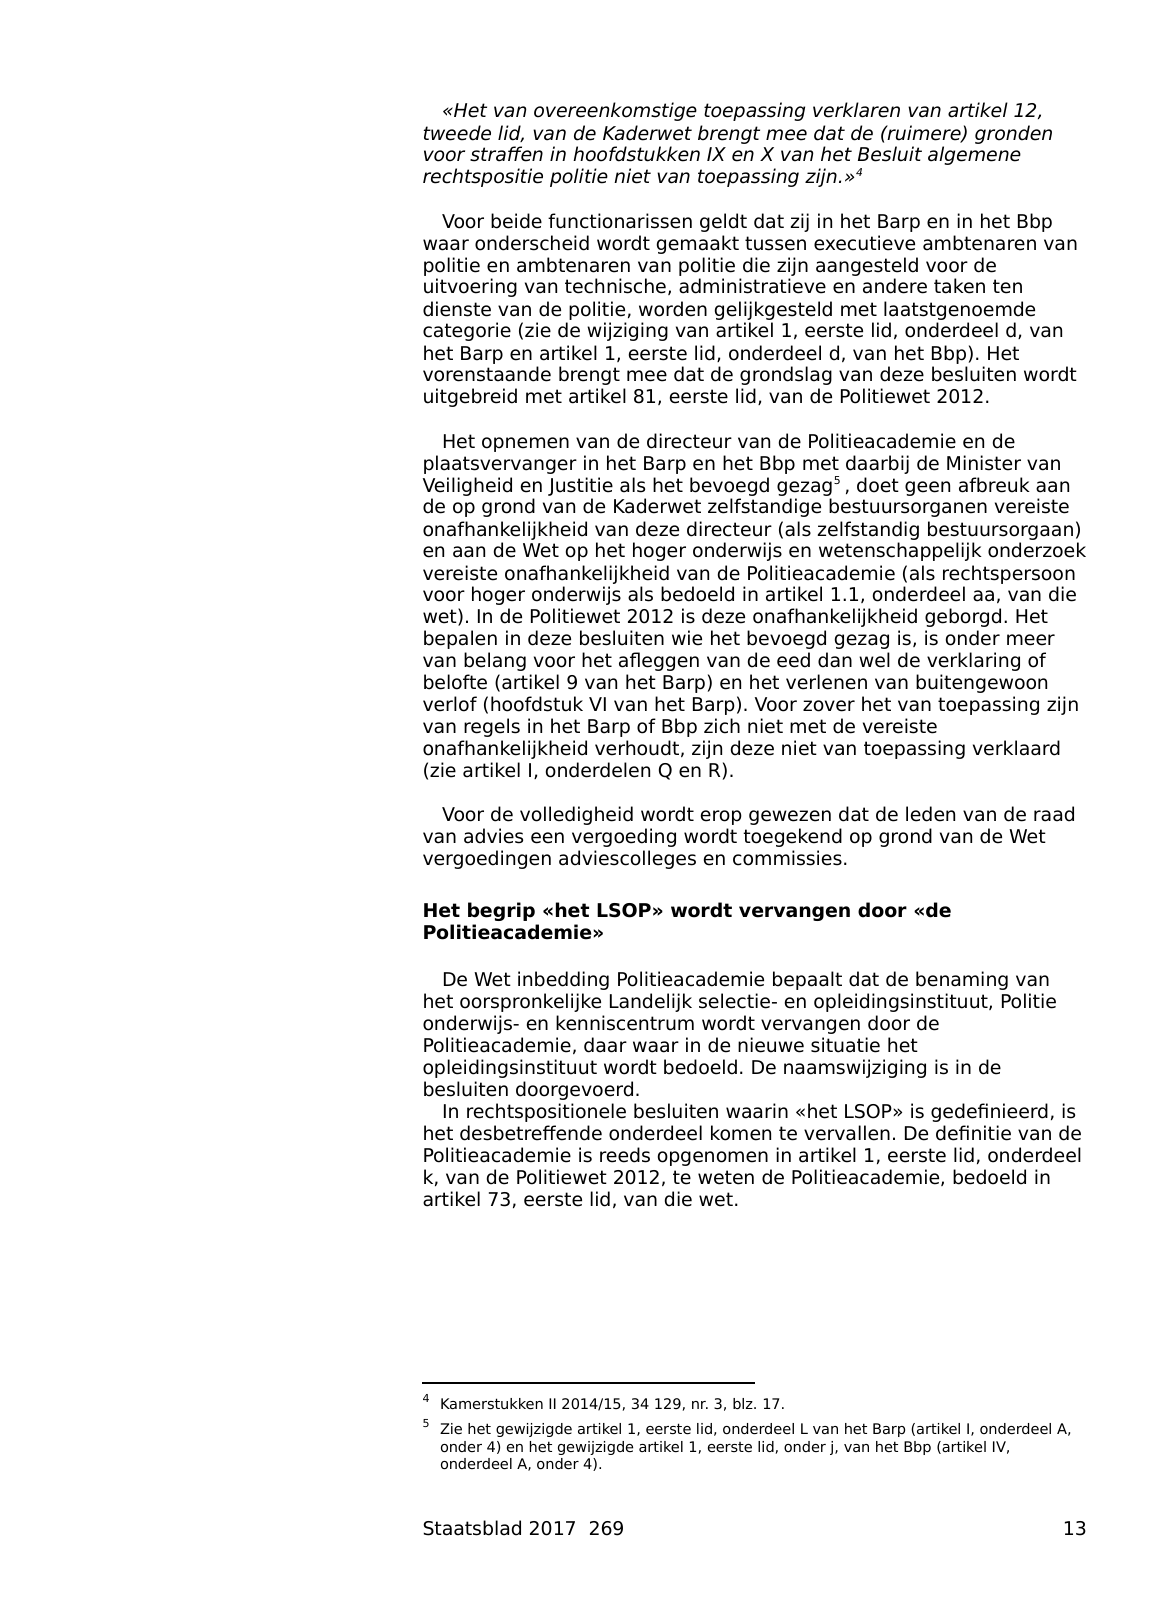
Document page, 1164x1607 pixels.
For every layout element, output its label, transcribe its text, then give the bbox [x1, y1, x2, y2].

text De Wet inbedding Politieacademie bepaalt dat de benaming van het oorspronkelijke Landelijk selectie- en opleidingsinstituut, Politie onderwijs- en kenniscentrum wordt vervangen door de Politieacademie, daar waar in de nieuwe situatie het opleidingsinstituut wordt bedoeld. De naamswijziging is in de besluiten doorgevoerd. [422, 969, 1087, 1101]
text Voor de volledigheid wordt erop gewezen dat de leden van de raad van advies een vergoeding wordt toegekend op grond van de Wet vergoedingen adviescolleges en commissies. [422, 804, 1087, 870]
text Kamerstukken II 2014/15, 34 129, nr. 3, blz. 17. [422, 1392, 1087, 1414]
text Voor beide functionarissen geldt dat zij in het Barp en in het Bbp waar onderscheid wordt gemaakt tussen executieve ambtenaren van politie en ambtenaren van politie die zijn aangesteld voor de uitvoering van technische, administratieve en andere taken ten dienste van de politie, worden gelijkgesteld met laatstgenoemde categorie (zie de wijziging van artikel 1, eerste lid, onderdeel d, van het Barp en artikel 1, eerste lid, onderdeel d, van het Bbp). Het vorenstaande brengt mee dat de grondslag van deze besluiten wordt uitgebreid met artikel 81, eerste lid, van de Politiewet 2012. [422, 211, 1087, 408]
text Zie het gewijzigde artikel 1, eerste lid, onderdeel L van het Barp (artikel I, onderdeel A, onder 4) en het gewijzigde artikel 1, eerste lid, onder j, van het Bbp (artikel IV, onderdeel A, onder 4). [422, 1417, 1087, 1473]
text In rechtspositionele besluiten waarin «het LSOP» is gedefinieerd, is het desbetreffende onderdeel komen te vervallen. De definitie van de Politieacademie is reeds opgenomen in artikel 1, eerste lid, onderdeel k, van de Politiewet 2012, te weten de Politieacademie, bedoeld in artikel 73, eerste lid, van die wet. [422, 1101, 1087, 1211]
text «Het van overeenkomstige toepassing verklaren van artikel 12, tweede lid, van de Kaderwet brengt mee dat de (ruimere) gronden voor straffen in hoofdstukken IX en X van het Besluit algemene rechtspositie politie niet van toepassing zijn.» [422, 100, 1087, 188]
subtitle Het begrip «het LSOP» wordt vervangen door «de Politieacademie» [422, 900, 1087, 944]
text Het opnemen van de directeur van de Politieacademie en de plaatsvervanger in het Barp en het Bbp met daarbij de Minister van Veiligheid en Justitie als het bevoegd gezag, doet geen afbreuk aan de op grond van de Kaderwet zelfstandige bestuursorganen vereiste onafhankelijkheid van deze directeur (als zelfstandig bestuursorgaan) en aan de Wet op het hoger onderwijs en wetenschappelijk onderzoek vereiste onafhankelijkheid van de Politieacademie (als rechtspersoon voor hoger onderwijs als bedoeld in artikel 1.1, onderdeel aa, van die wet). In de Politiewet 2012 is deze onafhankelijkheid geborgd. Het bepalen in deze besluiten wie het bevoegd gezag is, is onder meer van belang voor het afleggen van de eed dan wel de verklaring of belofte (artikel 9 van het Barp) en het verlenen van buitengewoon verlof (hoofdstuk VI van het Barp). Voor zover het van toepassing zijn van regels in het Barp of Bbp zich niet met de vereiste onafhankelijkheid verhoudt, zijn deze niet van toepassing verklaard (zie artikel I, onderdelen Q en R). [422, 431, 1087, 782]
